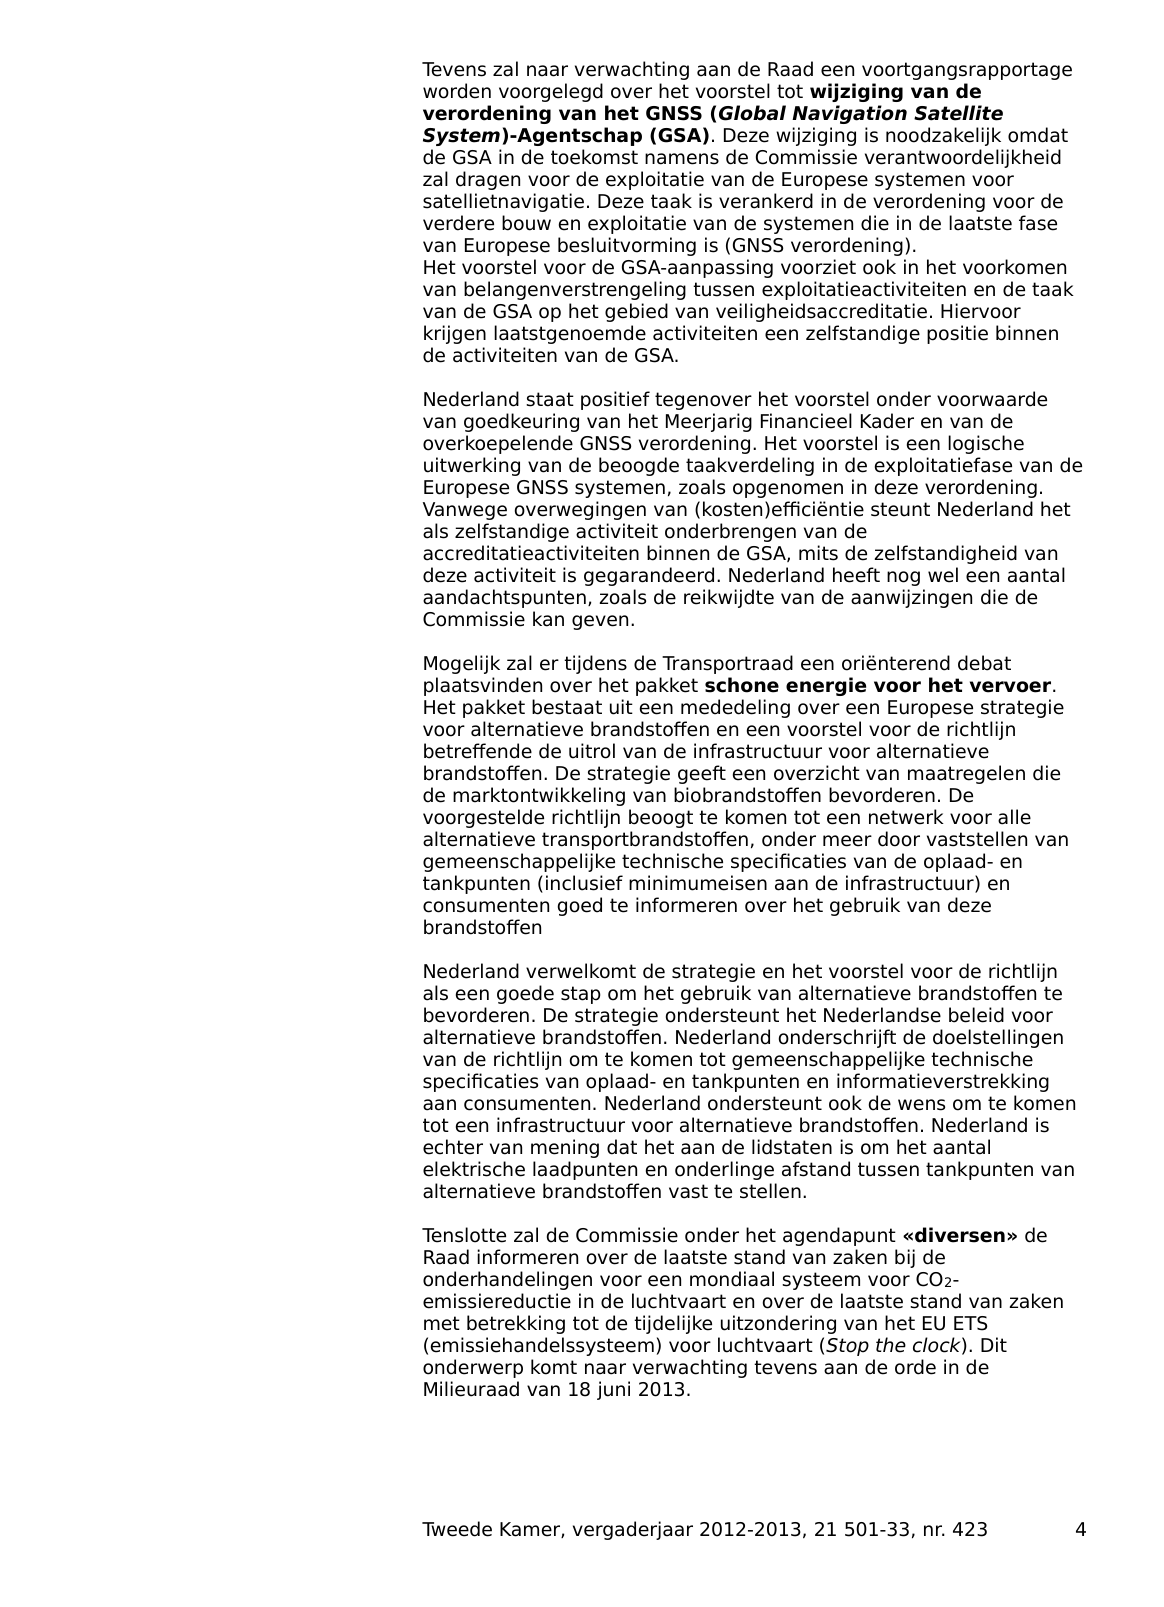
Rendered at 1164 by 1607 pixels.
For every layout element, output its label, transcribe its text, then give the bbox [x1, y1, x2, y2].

text Nederland staat positief tegenover het voorstel onder voorwaarde van goedkeuring van het Meerjarig Financieel Kader en van de overkoepelende GNSS verordening. Het voorstel is een logische uitwerking van de beoogde taakverdeling in de exploitatiefase van de Europese GNSS systemen, zoals opgenomen in deze verordening. Vanwege overwegingen van (kosten)efficiëntie steunt Nederland het als zelfstandige activiteit onderbrengen van de accreditatieactiviteiten binnen de GSA, mits de zelfstandigheid van deze activiteit is gegarandeerd. Nederland heeft nog wel een aantal aandachtspunten, zoals de reikwijdte van de aanwijzingen die de Commissie kan geven. [422, 389, 1087, 631]
text Tenslotte zal de Commissie onder het agendapunt «diversen» de Raad informeren over de laatste stand van zaken bij de onderhandelingen voor een mondiaal systeem voor CO2-emissiereductie in de luchtvaart en over de laatste stand van zaken met betrekking tot de tijdelijke uitzondering van het EU ETS (emissiehandelssysteem) voor luchtvaart (Stop the clock). Dit onderwerp komt naar verwachting tevens aan de orde in de Milieuraad van 18 juni 2013. [422, 1225, 1087, 1401]
text Mogelijk zal er tijdens de Transportraad een oriënterend debat plaatsvinden over het pakket schone energie voor het vervoer. Het pakket bestaat uit een mededeling over een Europese strategie voor alternatieve brandstoffen en een voorstel voor de richtlijn betreffende de uitrol van de infrastructuur voor alternatieve brandstoffen. De strategie geeft een overzicht van maatregelen die de marktontwikkeling van biobrandstoffen bevorderen. De voorgestelde richtlijn beoogt te komen tot een netwerk voor alle alternatieve transportbrandstoffen, onder meer door vaststellen van gemeenschappelijke technische specificaties van de oplaad- en tankpunten (inclusief minimumeisen aan de infrastructuur) en consumenten goed te informeren over het gebruik van deze brandstoffen [422, 653, 1087, 939]
text Het voorstel voor de GSA-aanpassing voorziet ook in het voorkomen van belangenverstrengeling tussen exploitatieactiviteiten en de taak van de GSA op het gebied van veiligheidsaccreditatie. Hiervoor krijgen laatstgenoemde activiteiten een zelfstandige positie binnen de activiteiten van de GSA. [422, 257, 1087, 367]
text Tevens zal naar verwachting aan de Raad een voortgangsrapportage worden voorgelegd over het voorstel tot wijziging van de verordening van het GNSS (Global Navigation Satellite System)-Agentschap (GSA). Deze wijziging is noodzakelijk omdat de GSA in de toekomst namens de Commissie verantwoordelijkheid zal dragen voor de exploitatie van de Europese systemen voor satellietnavigatie. Deze taak is verankerd in de verordening voor de verdere bouw en exploitatie van de systemen die in de laatste fase van Europese besluitvorming is (GNSS verordening). [422, 59, 1087, 257]
text Nederland verwelkomt de strategie en het voorstel voor de richtlijn als een goede stap om het gebruik van alternatieve brandstoffen te bevorderen. De strategie ondersteunt het Nederlandse beleid voor alternatieve brandstoffen. Nederland onderschrijft de doelstellingen van de richtlijn om te komen tot gemeenschappelijke technische specificaties van oplaad- en tankpunten en informatieverstrekking aan consumenten. Nederland ondersteunt ook de wens om te komen tot een infrastructuur voor alternatieve brandstoffen. Nederland is echter van mening dat het aan de lidstaten is om het aantal elektrische laadpunten en onderlinge afstand tussen tankpunten van alternatieve brandstoffen vast te stellen. [422, 961, 1087, 1203]
